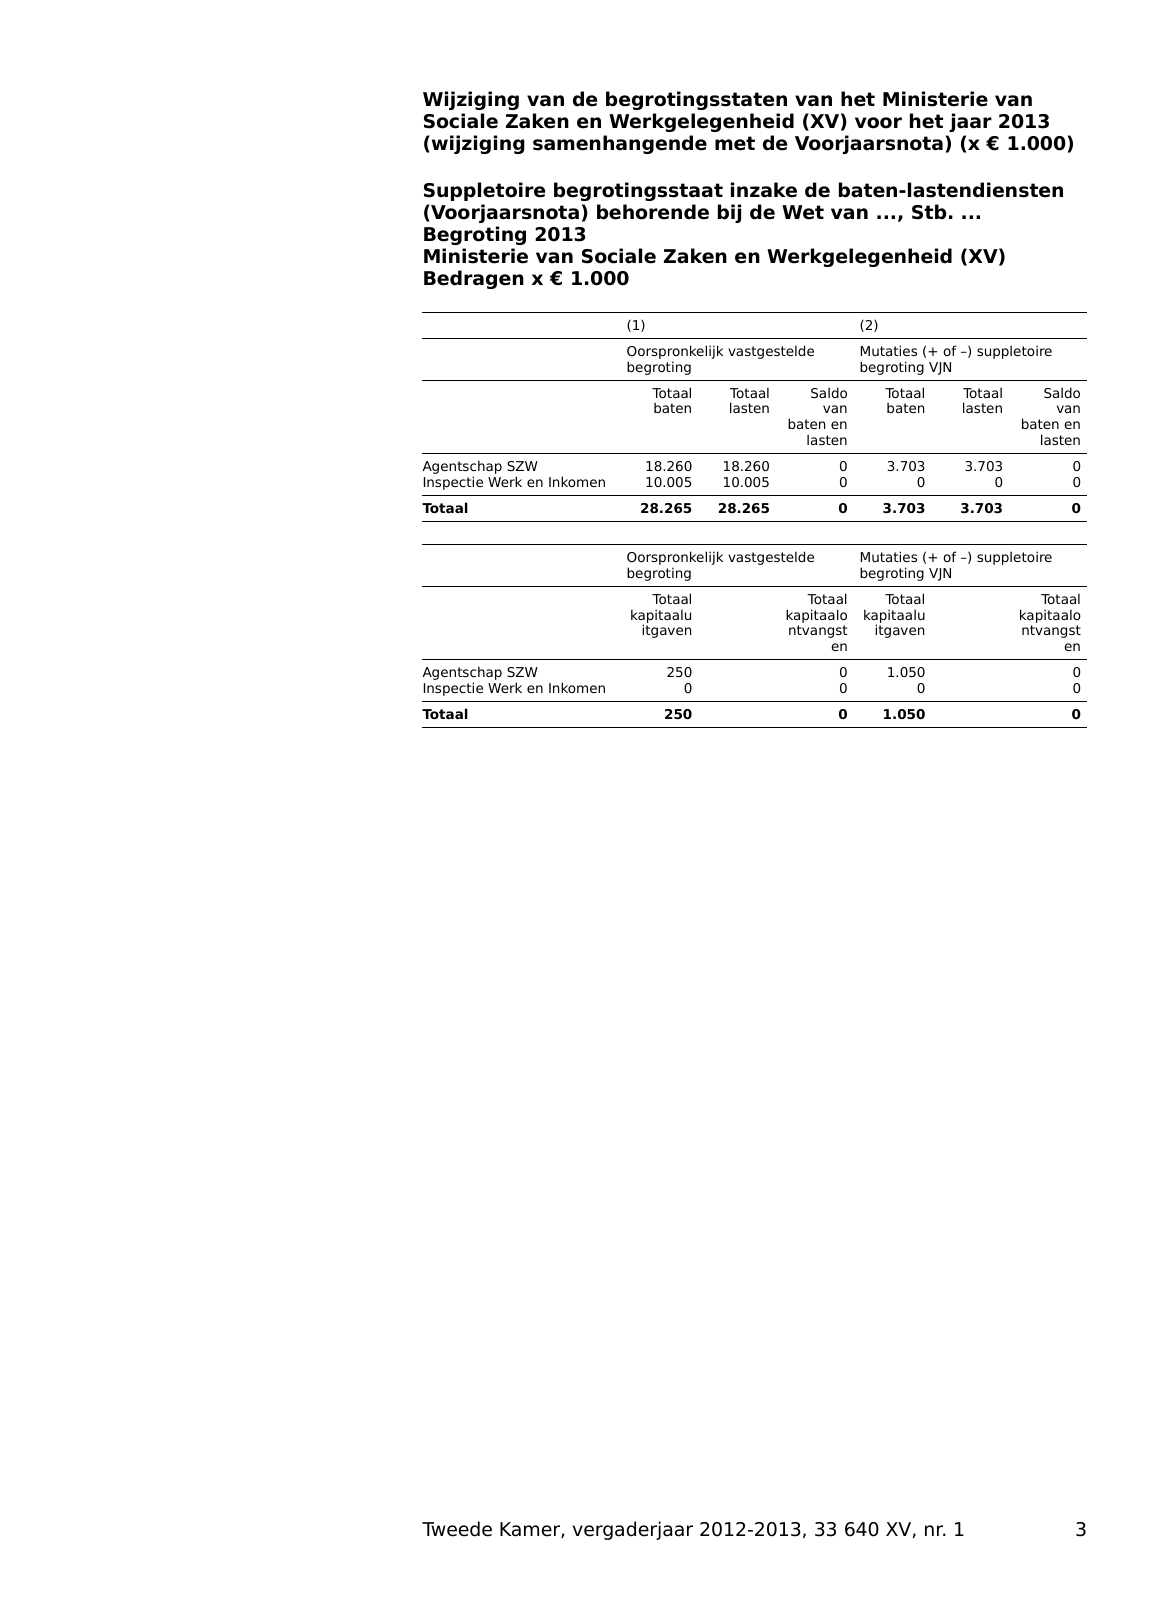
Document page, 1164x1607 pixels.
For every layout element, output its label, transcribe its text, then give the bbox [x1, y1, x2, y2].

table_cell Totaal kapitaalontvangsten [1009, 587, 1087, 659]
table_cell 0 [776, 496, 853, 521]
table_cell Totaal kapitaaluitgaven [620, 587, 698, 659]
table_cell 0 [776, 454, 853, 474]
table_cell 0 [1009, 660, 1087, 681]
table_cell Totaal [422, 702, 620, 727]
table_cell [698, 702, 776, 727]
table_cell [422, 587, 620, 659]
table_cell Inspectie Werk en Inkomen [422, 475, 620, 495]
text Begroting 2013 [422, 224, 1087, 246]
table_cell 0 [776, 702, 853, 727]
table_cell [698, 681, 776, 701]
table_cell [931, 681, 1009, 701]
table_cell Saldo van baten en lasten [1009, 381, 1087, 453]
table_cell [931, 587, 1009, 659]
table_cell 0 [1009, 702, 1087, 727]
table_cell 0 [1009, 475, 1087, 495]
table_cell 3.703 [854, 496, 931, 521]
table_cell 250 [620, 660, 698, 681]
table_cell Saldo van baten en lasten [776, 381, 853, 453]
table_cell Mutaties (+ of –) suppletoire begroting VJN [854, 339, 1087, 380]
table_cell 0 [854, 681, 931, 701]
table_cell 0 [1009, 681, 1087, 701]
table_cell 0 [776, 475, 853, 495]
table_cell 0 [776, 681, 853, 701]
subtitle Wijziging van de begrotingsstaten van het Ministerie van Sociale Zaken en Werkgelegenheid (XV) voor het jaar 2013 (wijziging samenhangende met de Voorjaarsnota) (x € 1.000) [422, 89, 1087, 155]
table_cell [698, 660, 776, 681]
table_cell [931, 702, 1009, 727]
table_cell 0 [931, 475, 1009, 495]
table_cell 0 [776, 660, 853, 681]
table_header [422, 313, 620, 338]
table_cell [698, 587, 776, 659]
table_cell Totaal kapitaaluitgaven [854, 587, 931, 659]
table_cell 0 [854, 475, 931, 495]
table_cell 18.260 [698, 454, 776, 474]
table_cell Totaal kapitaalontvangsten [776, 587, 853, 659]
table_cell 3.703 [931, 496, 1009, 521]
table_header Oorspronkelijk vastgestelde begroting [620, 545, 853, 586]
table_cell Oorspronkelijk vastgestelde begroting [620, 339, 853, 380]
table_header (1) [620, 313, 853, 338]
table_cell 1.050 [854, 702, 931, 727]
table_cell Totaal baten [620, 381, 698, 453]
table_header [422, 545, 620, 586]
table_cell [422, 381, 620, 453]
table_cell 250 [620, 702, 698, 727]
table_cell Totaal lasten [698, 381, 776, 453]
table_cell Agentschap SZW [422, 454, 620, 474]
table_cell 10.005 [698, 475, 776, 495]
table_cell Agentschap SZW [422, 660, 620, 681]
text Bedragen x € 1.000 [422, 268, 1087, 290]
table_header (2) [854, 313, 1087, 338]
table_header Mutaties (+ of –) suppletoire begroting VJN [854, 545, 1087, 586]
table_cell 18.260 [620, 454, 698, 474]
table_cell [931, 660, 1009, 681]
table_cell Totaal [422, 496, 620, 521]
text Ministerie van Sociale Zaken en Werkgelegenheid (XV) [422, 246, 1087, 268]
table_cell 10.005 [620, 475, 698, 495]
table_cell Totaal baten [854, 381, 931, 453]
table_cell 28.265 [698, 496, 776, 521]
table_cell 0 [620, 681, 698, 701]
table_cell 1.050 [854, 660, 931, 681]
table_cell 3.703 [931, 454, 1009, 474]
table_cell Totaal lasten [931, 381, 1009, 453]
table_cell 28.265 [620, 496, 698, 521]
table_cell 3.703 [854, 454, 931, 474]
table_cell 0 [1009, 454, 1087, 474]
table_cell Inspectie Werk en Inkomen [422, 681, 620, 701]
table_cell [422, 339, 620, 380]
table_cell 0 [1009, 496, 1087, 521]
text Suppletoire begrotingsstaat inzake de baten-lastendiensten (Voorjaarsnota) behorende bij de Wet van ..., Stb. ... [422, 180, 1087, 224]
